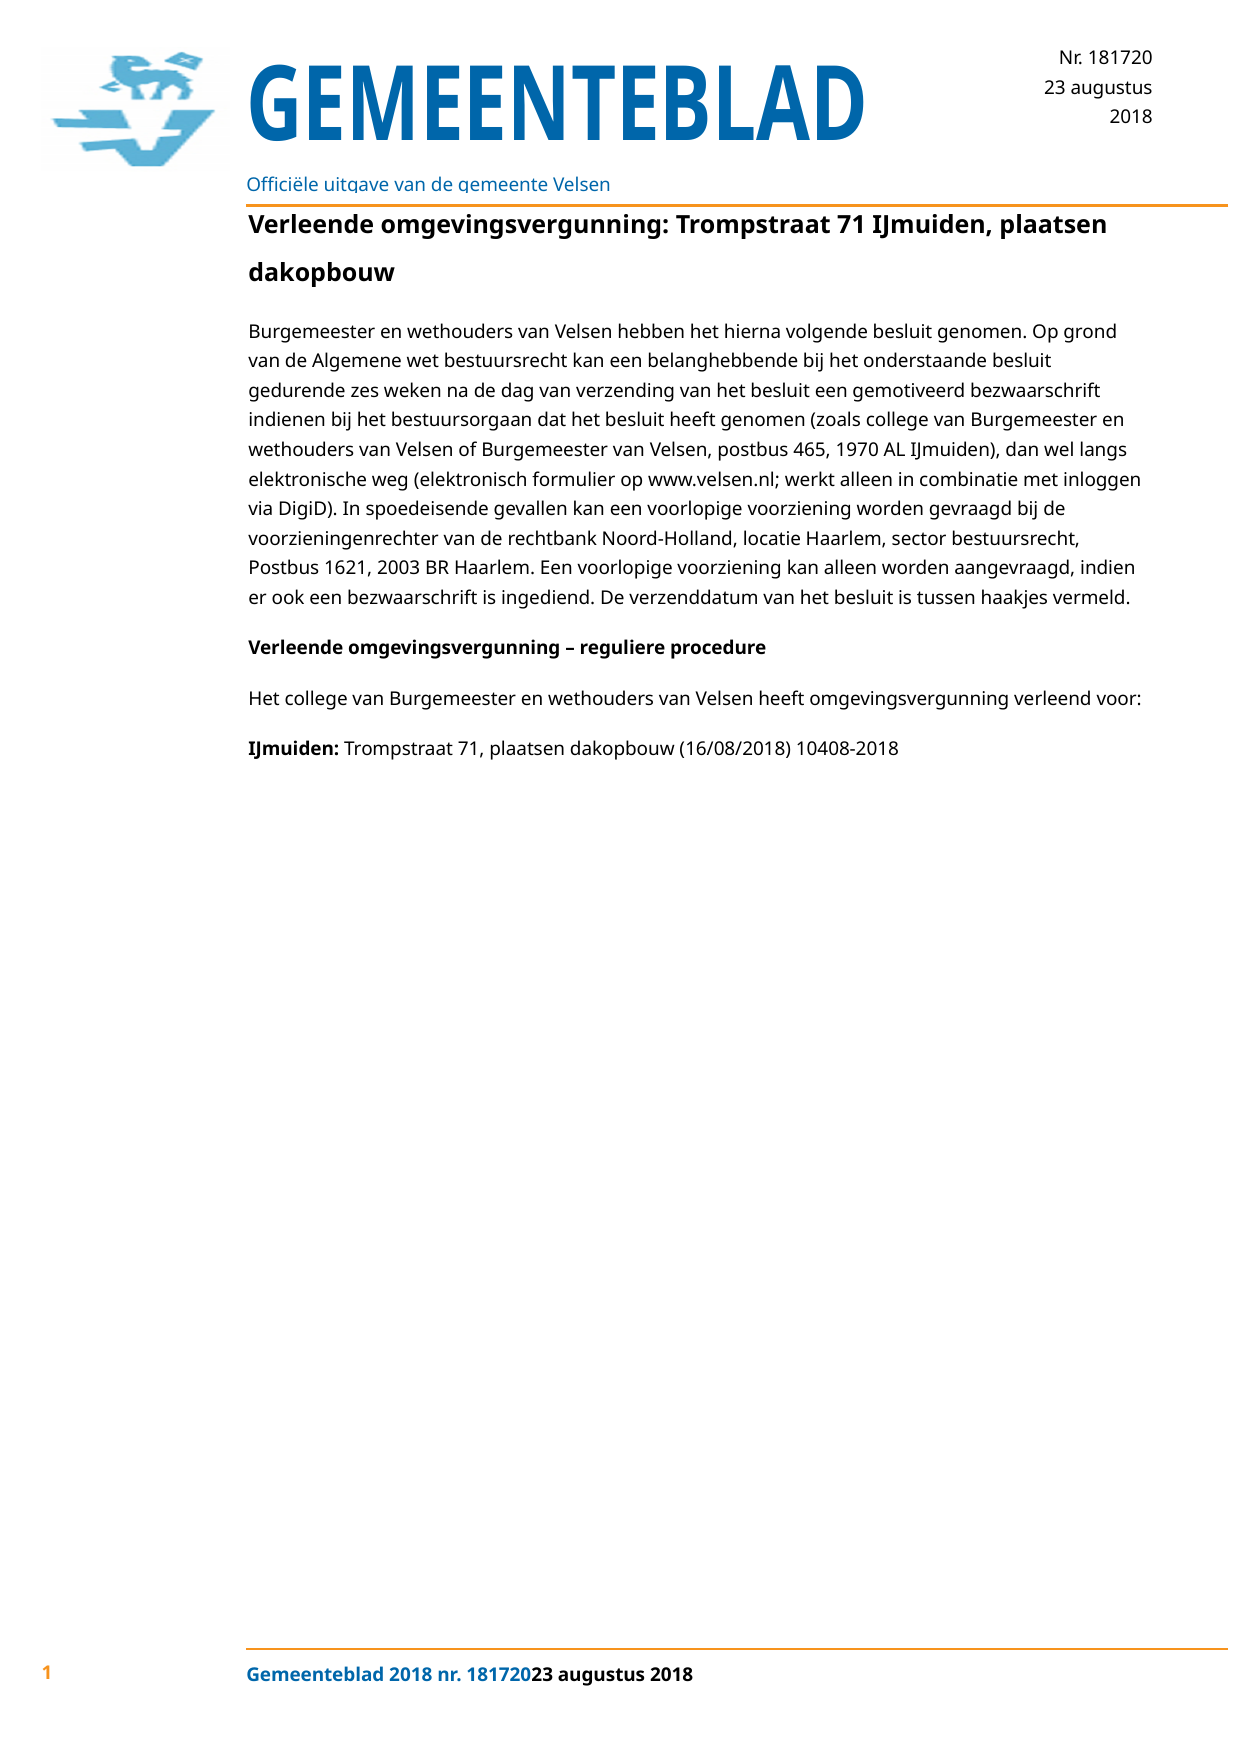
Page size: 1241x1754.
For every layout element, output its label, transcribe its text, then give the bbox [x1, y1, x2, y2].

picture [41, 47, 231, 172]
text Verleende omgevingsvergunning: Trompstraat 71 IJmuiden, plaatsen dakopbouw [248, 207, 1152, 288]
text IJmuiden: Trompstraat 71, plaatsen dakopbouw (16/08/2018) 10408-2018 [248, 735, 1152, 761]
text Verleende omgevingsvergunning – reguliere procedure [248, 634, 1152, 660]
text Het college van Burgemeester en wethouders van Velsen heeft omgevingsvergunning verleend voor: [248, 685, 1152, 711]
text Burgemeester en wethouders van Velsen hebben het hierna volgende besluit genomen. Op grond van de Algemene wet bestuursrecht kan een belanghebbende bij het onderstaande besluit gedurende zes weken na de dag van verzending van het besluit een gemotiveerd bezwaarschrift indienen bij het bestuursorgaan dat het besluit heeft genomen (zoals college van Burgemeester en wethouders van Velsen of Burgemeester van Velsen, postbus 465, 1970 AL IJmuiden), dan wel langs elektronische weg (elektronisch formulier op www.velsen.nl; werkt alleen in combinatie met inloggen via DigiD). In spoedeisende gevallen kan een voorlopige voorziening worden gevraagd bij de voorzieningenrechter van de rechtbank Noord-Holland, locatie Haarlem, sector bestuursrecht, Postbus 1621, 2003 BR Haarlem. Een voorlopige voorziening kan alleen worden aangevraagd, indien er ook een bezwaarschrift is ingediend. De verzenddatum van het besluit is tussen haakjes vermeld. [248, 318, 1152, 610]
